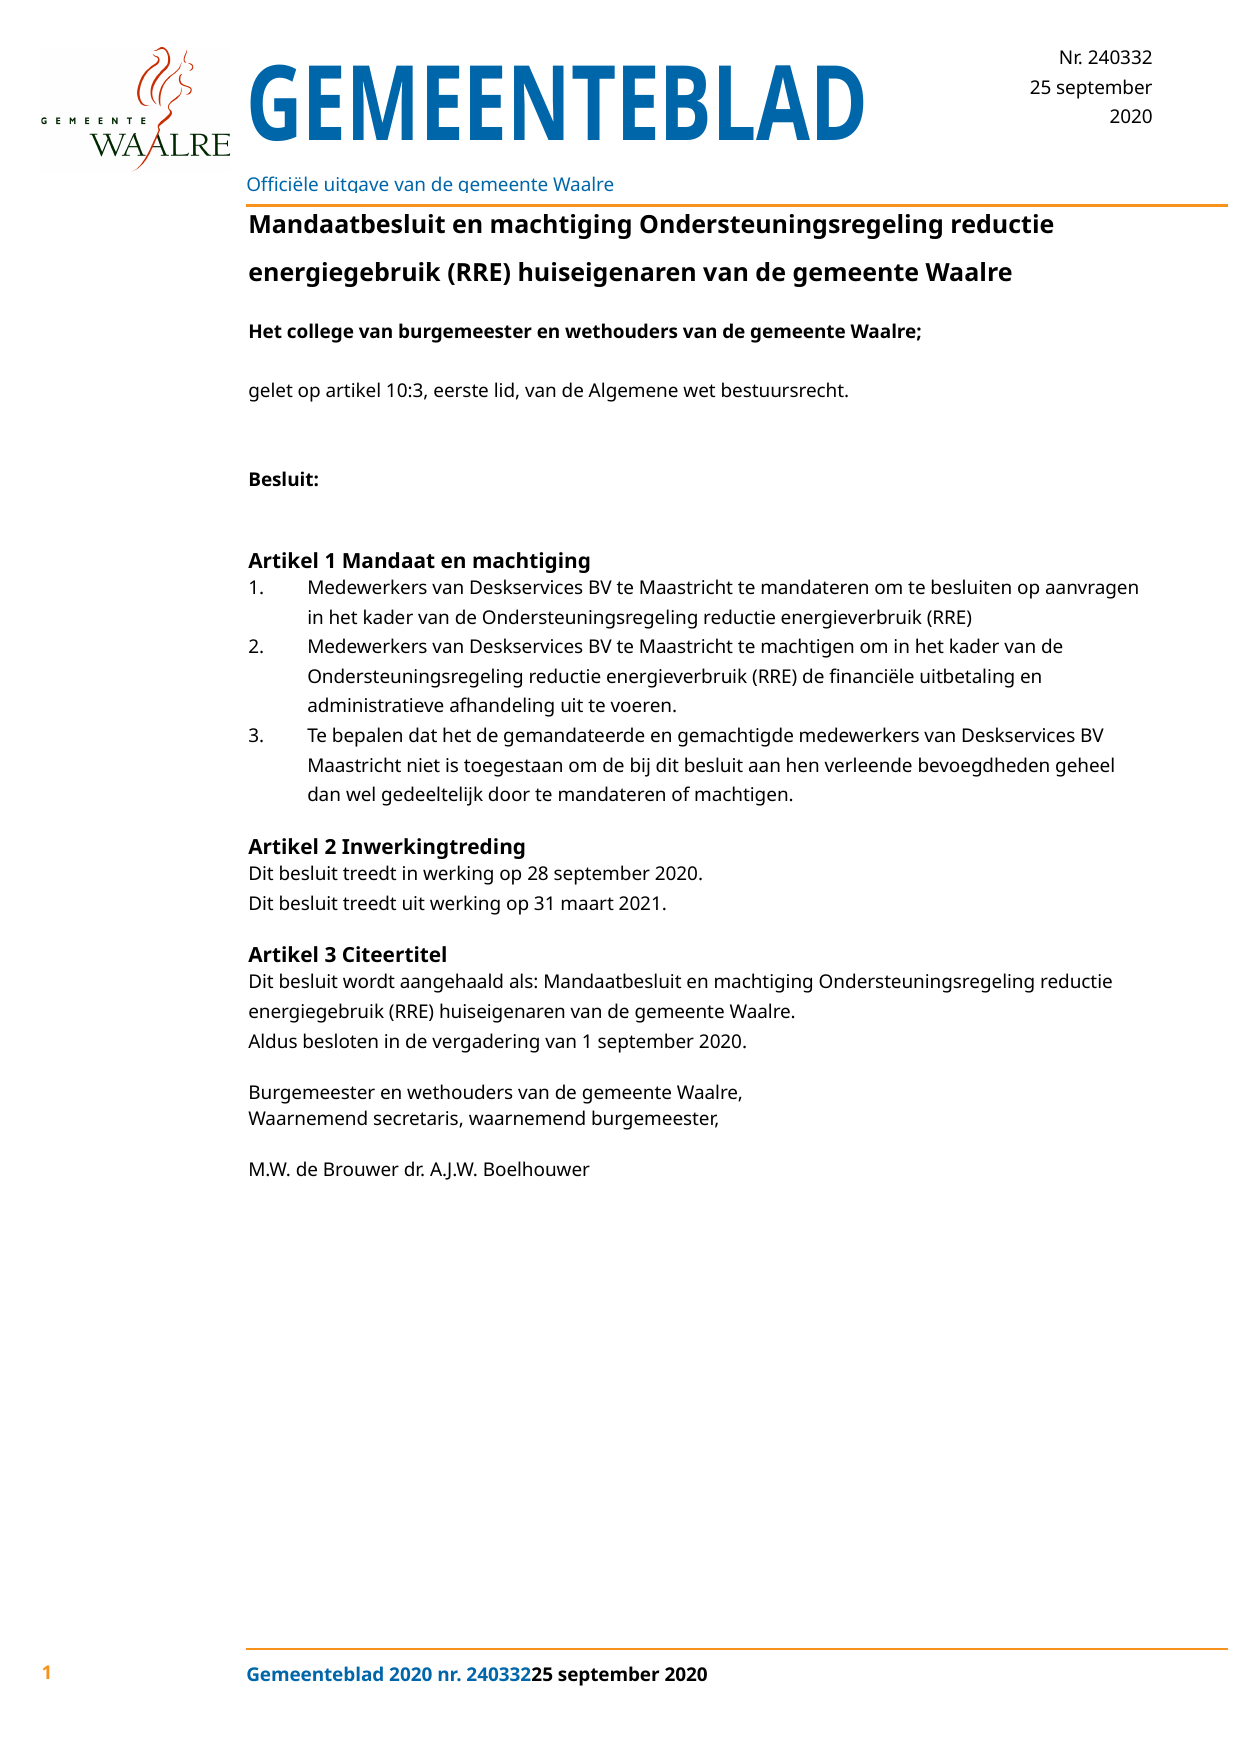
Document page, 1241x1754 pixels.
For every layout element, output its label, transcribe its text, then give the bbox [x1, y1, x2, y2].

list Te bepalen dat het de gemandateerde en gemachtigde medewerkers van Deskservices BV Maastricht niet is toegestaan om de bij dit besluit aan hen verleende bevoegdheden geheel dan wel gedeeltelijk door te mandateren of machtigen. [248, 722, 1152, 807]
text Mandaatbesluit en machtiging Ondersteuningsregeling reductie energiegebruik (RRE) huiseigenaren van de gemeente Waalre [248, 207, 1152, 288]
text Burgemeester en wethouders van de gemeente Waalre, [248, 1079, 1152, 1105]
text Besluit: [248, 466, 1152, 492]
text Artikel 1 Mandaat en machtiging [248, 546, 1152, 574]
text Waarnemend secretaris, waarnemend burgemeester, [248, 1105, 1152, 1131]
text Dit besluit treedt in werking op 28 september 2020. [248, 860, 1152, 886]
text Aldus besloten in de vergadering van 1 september 2020. [248, 1028, 1152, 1053]
text gelet op artikel 10:3, eerste lid, van de Algemene wet bestuursrecht. [248, 377, 1152, 403]
text Dit besluit treedt uit werking op 31 maart 2021. [248, 890, 1152, 916]
list Medewerkers van Deskservices BV te Maastricht te mandateren om te besluiten op aanvragen in het kader van de Ondersteuningsregeling reductie energieverbruik (RRE) [248, 574, 1152, 629]
text Het college van burgemeester en wethouders van de gemeente Waalre; [248, 318, 1152, 344]
list Medewerkers van Deskservices BV te Maastricht te machtigen om in het kader van de Ondersteuningsregeling reductie energieverbruik (RRE) de financiële uitbetaling en administratieve afhandeling uit te voeren. [248, 633, 1152, 718]
text Artikel 2 Inwerkingtreding [248, 832, 1152, 860]
text Artikel 3 Citeertitel [248, 940, 1152, 969]
text M.W. de Brouwer dr. A.J.W. Boelhouwer [248, 1156, 1152, 1182]
picture [41, 47, 231, 172]
text Dit besluit wordt aangehaald als: Mandaatbesluit en machtiging Ondersteuningsregeling reductie energiegebruik (RRE) huiseigenaren van de gemeente Waalre. [248, 969, 1152, 1024]
